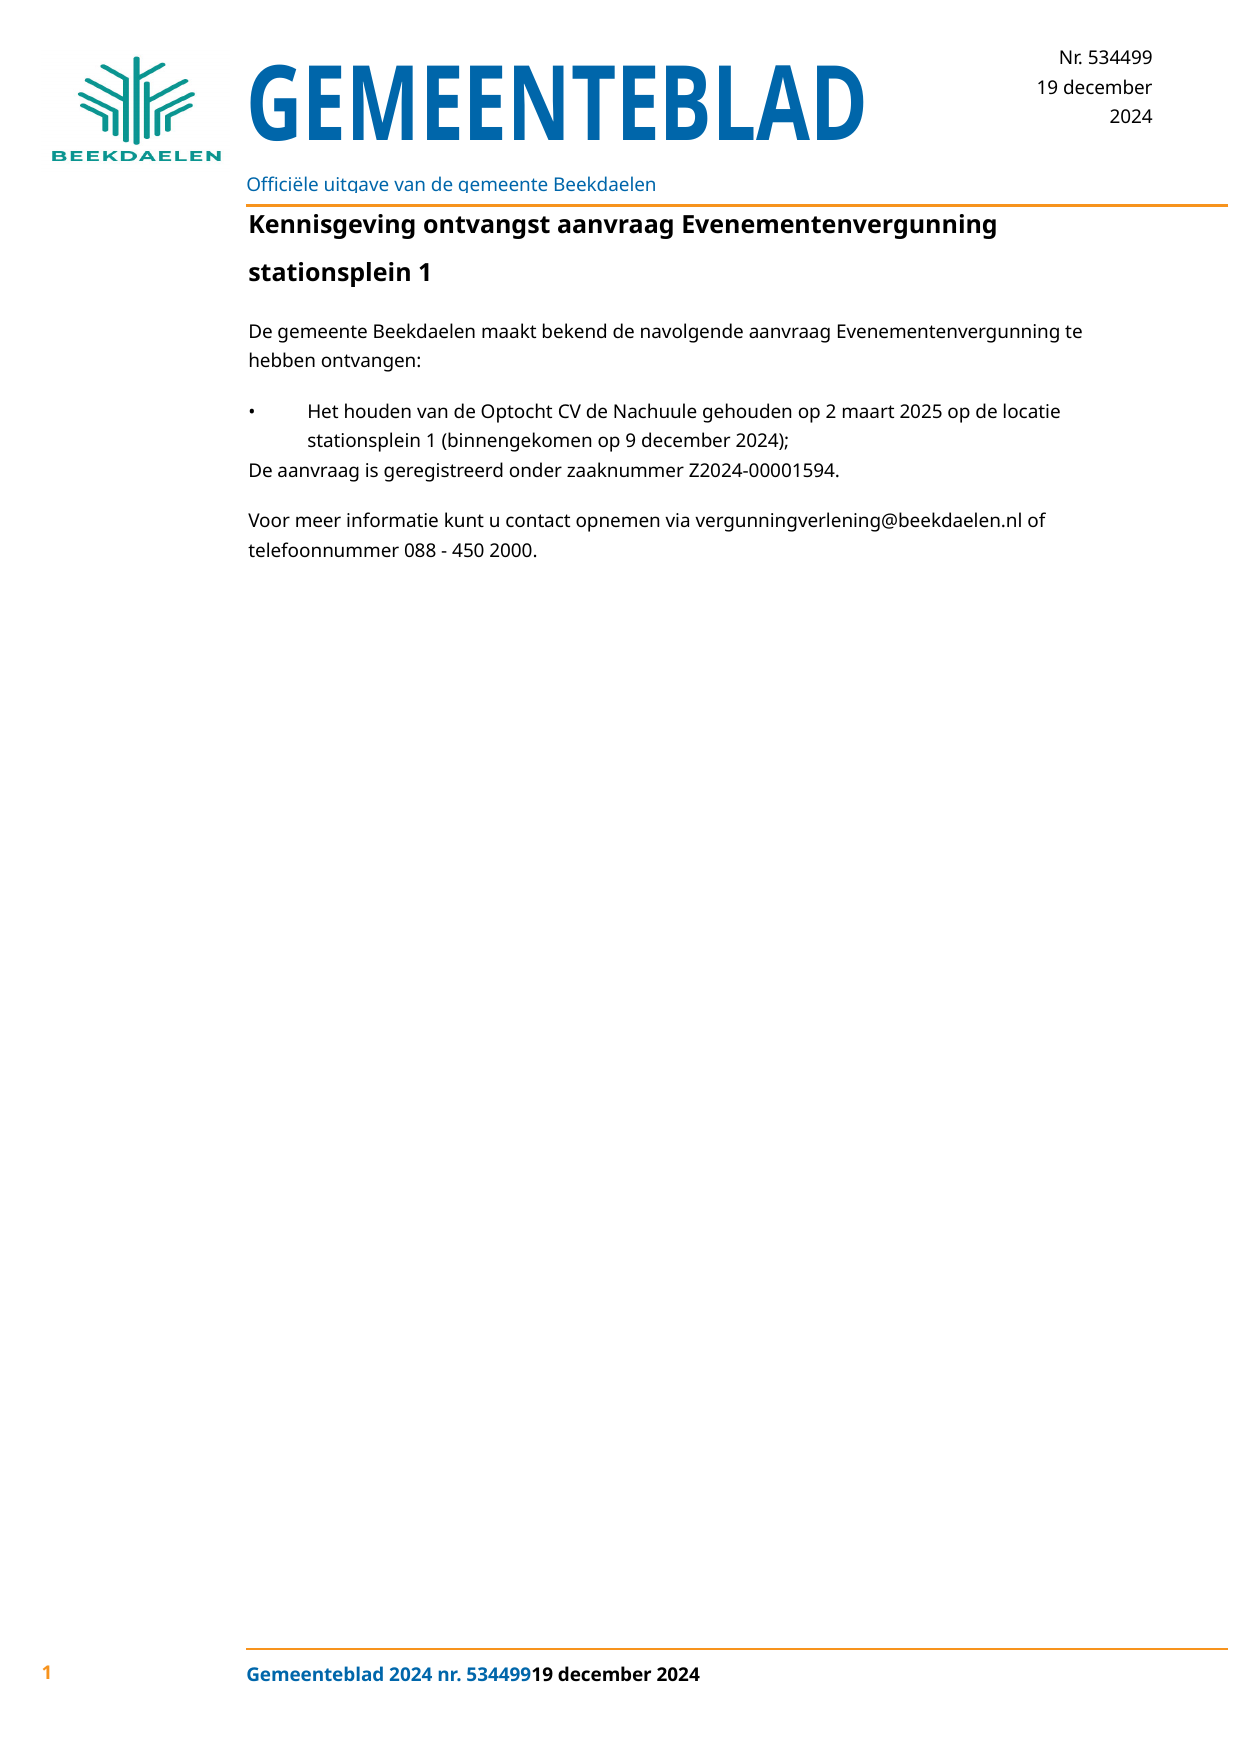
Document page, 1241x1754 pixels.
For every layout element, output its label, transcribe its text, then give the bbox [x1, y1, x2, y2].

text De gemeente Beekdaelen maakt bekend de navolgende aanvraag Evenementenvergunning te hebben ontvangen: [248, 318, 1152, 373]
list Het houden van de Optocht CV de Nachuule gehouden op 2 maart 2025 op de locatie stationsplein 1 (binnengekomen op 9 december 2024); [248, 398, 1152, 453]
text De aanvraag is geregistreerd onder zaaknummer Z2024-00001594. [248, 457, 1152, 483]
picture [41, 47, 231, 172]
text Voor meer informatie kunt u contact opnemen via vergunningverlening@beekdaelen.nl of telefoonnummer 088 - 450 2000. [248, 507, 1152, 563]
text Kennisgeving ontvangst aanvraag Evenementenvergunning stationsplein 1 [248, 207, 1152, 288]
